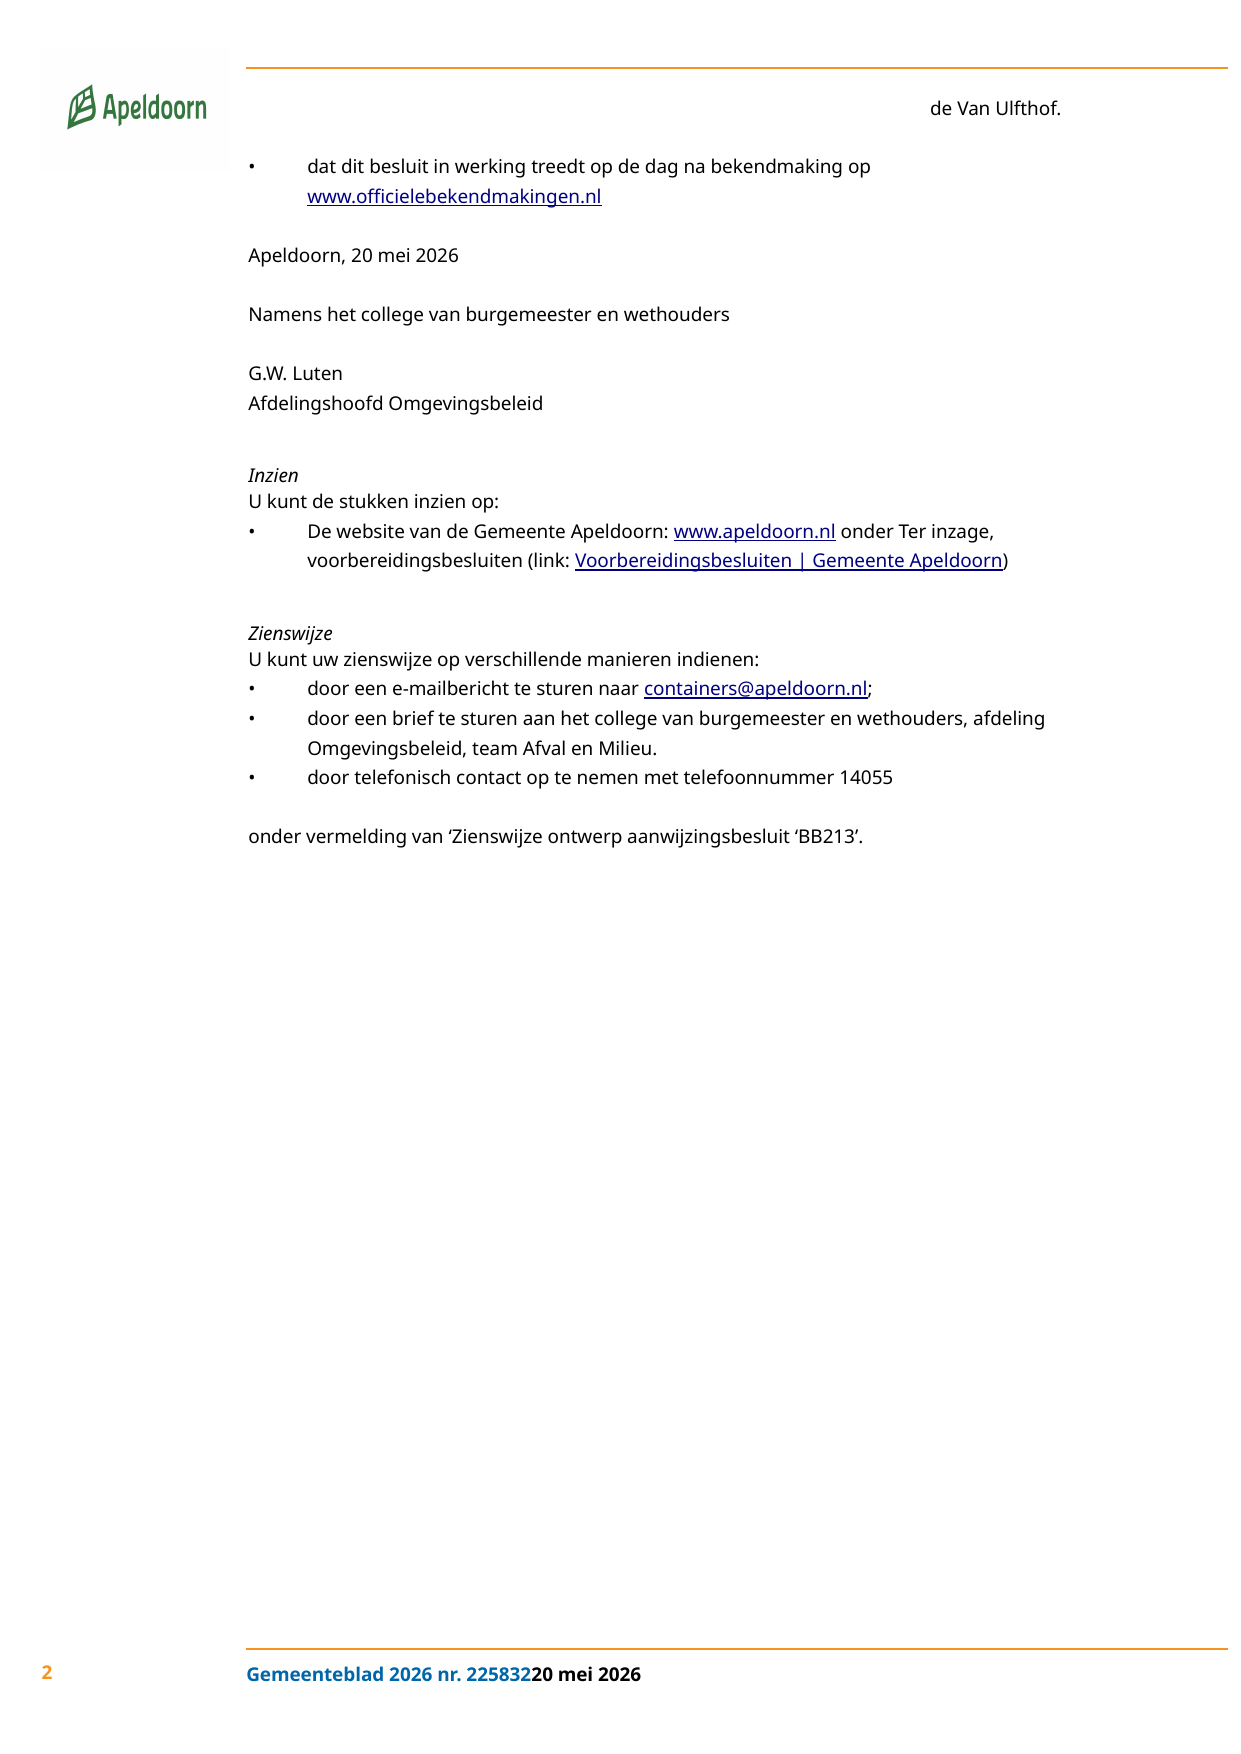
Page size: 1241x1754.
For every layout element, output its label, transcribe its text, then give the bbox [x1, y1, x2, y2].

text U kunt de stukken inzien op: [248, 488, 1152, 514]
table_cell [444, 95, 666, 121]
text U kunt uw zienswijze op verschillende manieren indienen: [248, 646, 1152, 672]
picture [41, 47, 231, 172]
text onder vermelding van ‘Zienswijze ontwerp aanwijzingsbesluit ‘BB213’. [248, 823, 1152, 849]
table_cell de Van Ulfthof. [930, 95, 1152, 121]
text Apeldoorn, 20 mei 2026 [248, 242, 1152, 268]
text Inzien [248, 463, 1152, 488]
table_cell [666, 95, 930, 121]
list door een brief te sturen aan het college van burgemeester en wethouders, afdeling Omgevingsbeleid, team Afval en Milieu. [248, 705, 1152, 761]
text Afdelingshoofd Omgevingsbeleid [248, 390, 1152, 416]
text Namens het college van burgemeester en wethouders [248, 301, 1152, 327]
list dat dit besluit in werking treedt op de dag na bekendmaking op www.officielebekendmakingen.nl [248, 153, 1152, 209]
list door een e-mailbericht te sturen naar containers@apeldoorn.nl; [248, 676, 1152, 701]
list De website van de Gemeente Apeldoorn: www.apeldoorn.nl onder Ter inzage, voorbereidingsbesluiten (link: Voorbereidingsbesluiten | Gemeente Apeldoorn) [248, 518, 1152, 573]
table_cell [248, 95, 444, 121]
list door telefonisch contact op te nemen met telefoonnummer 14055 [248, 764, 1152, 790]
text Zienswijze [248, 620, 1152, 646]
text G.W. Luten [248, 360, 1152, 386]
